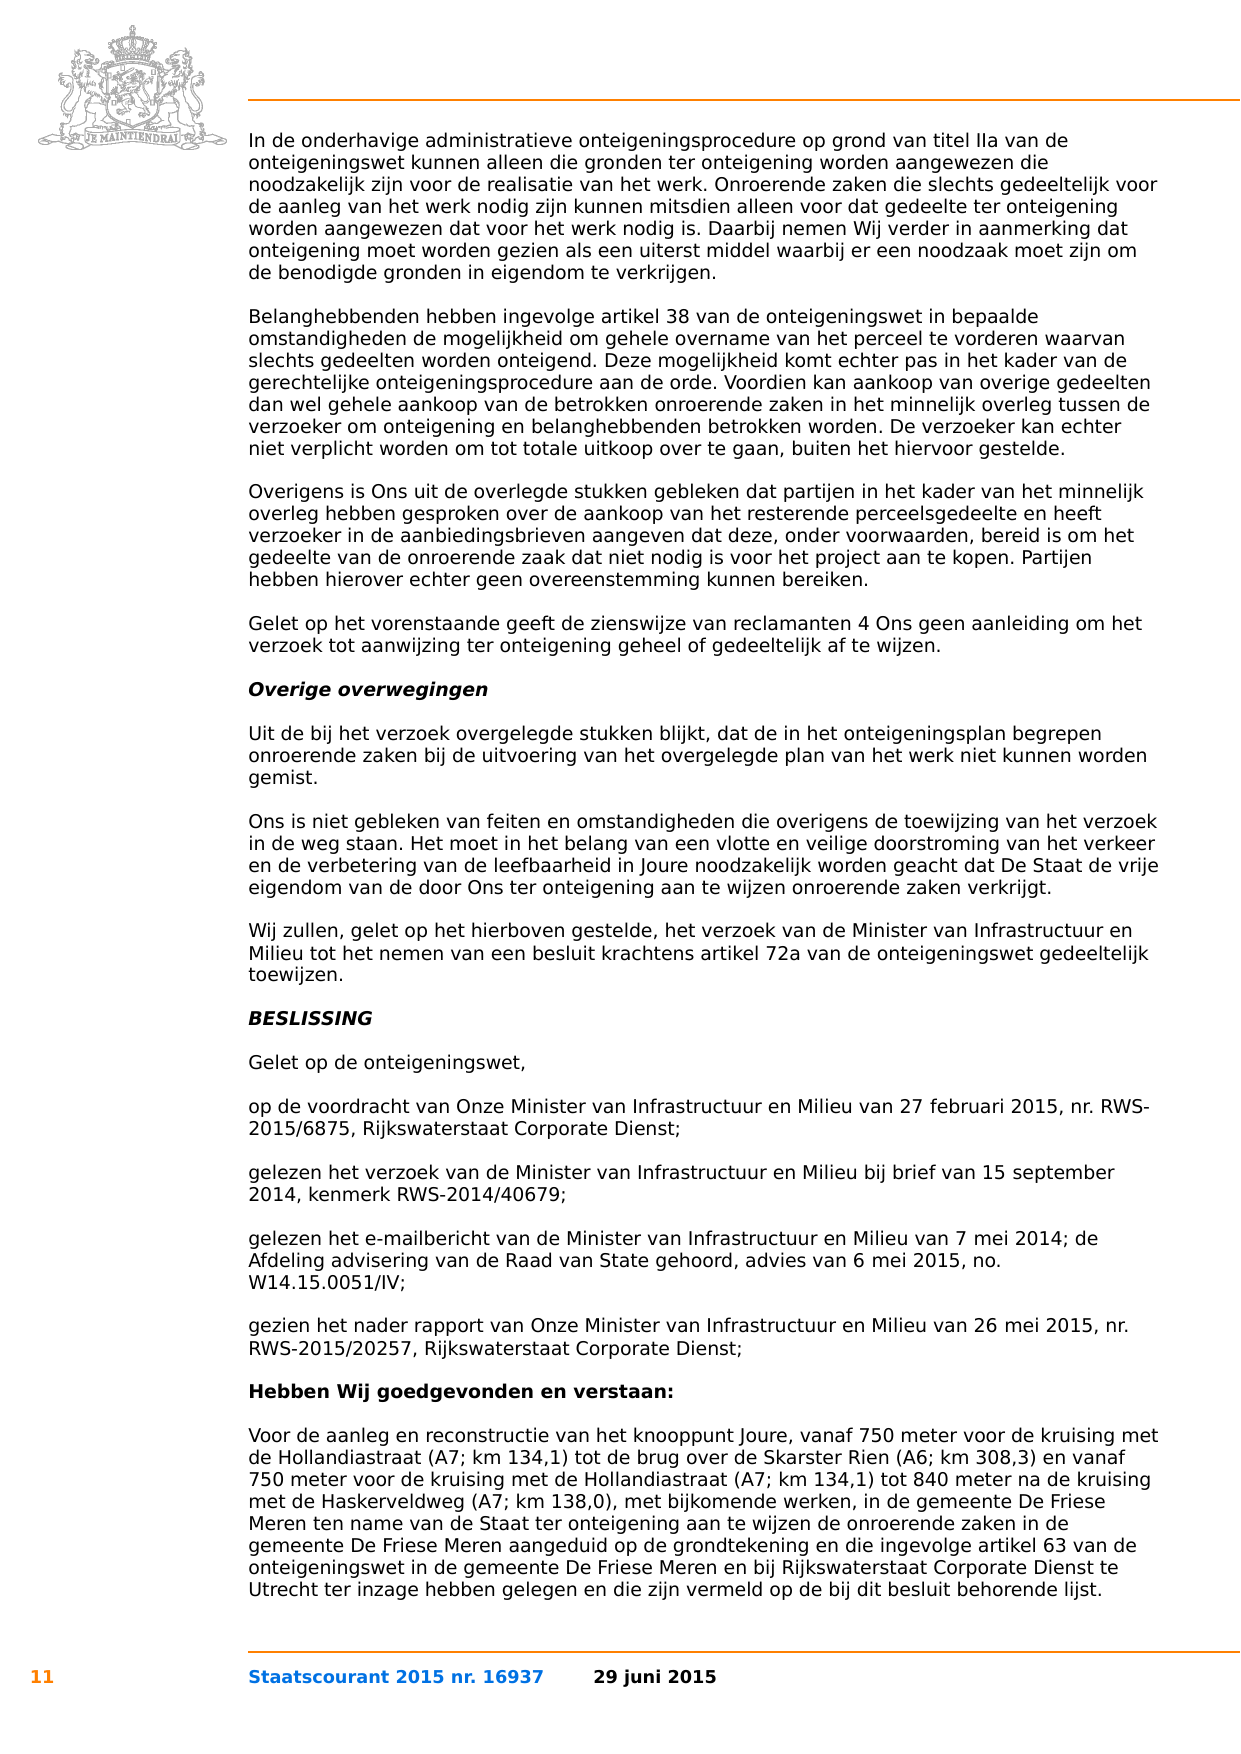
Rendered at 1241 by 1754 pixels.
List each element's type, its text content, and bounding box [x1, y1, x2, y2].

subtitle BESLISSING [248, 1008, 1163, 1030]
text gelezen het e-mailbericht van de Minister van Infrastructuur en Milieu van 7 mei 2014; de Afdeling advisering van de Raad van State gehoord, advies van 6 mei 2015, no. W14.15.0051/IV; [248, 1228, 1163, 1293]
text Ons is niet gebleken van feiten en omstandigheden die overigens de toewijzing van het verzoek in de weg staan. Het moet in het belang van een vlotte en veilige doorstroming van het verkeer en de verbetering van de leefbaarheid in Joure noodzakelijk worden geacht dat De Staat de vrije eigendom van de door Ons ter onteigening aan te wijzen onroerende zaken verkrijgt. [248, 811, 1163, 898]
text Gelet op het vorenstaande geeft de zienswijze van reclamanten 4 Ons geen aanleiding om het verzoek tot aanwijzing ter onteigening geheel of gedeeltelijk af te wijzen. [248, 613, 1163, 657]
text Voor de aanleg en reconstructie van het knooppunt Joure, vanaf 750 meter voor de kruising met de Hollandiastraat (A7; km 134,1) tot de brug over de Skarster Rien (A6; km 308,3) en vanaf 750 meter voor de kruising met de Hollandiastraat (A7; km 134,1) tot 840 meter na de kruising met de Haskerveldweg (A7; km 138,0), met bijkomende werken, in de gemeente De Friese Meren ten name van de Staat ter onteigening aan te wijzen de onroerende zaken in de gemeente De Friese Meren aangeduid op de grondtekening en die ingevolge artikel 63 van de onteigeningswet in de gemeente De Friese Meren en bij Rijkswaterstaat Corporate Dienst te Utrecht ter inzage hebben gelegen en die zijn vermeld op de bij dit besluit behorende lijst. [248, 1425, 1163, 1601]
text Overigens is Ons uit de overlegde stukken gebleken dat partijen in het kader van het minnelijk overleg hebben gesproken over de aankoop van het resterende perceelsgedeelte en heeft verzoeker in de aanbiedingsbrieven aangeven dat deze, onder voorwaarden, bereid is om het gedeelte van de onroerende zaak dat niet nodig is voor het project aan te kopen. Partijen hebben hierover echter geen overeenstemming kunnen bereiken. [248, 481, 1163, 591]
text Gelet op de onteigeningswet, [248, 1052, 1163, 1074]
subtitle Overige overwegingen [248, 679, 1163, 701]
text gezien het nader rapport van Onze Minister van Infrastructuur en Milieu van 26 mei 2015, nr. RWS-2015/20257, Rijkswaterstaat Corporate Dienst; [248, 1315, 1163, 1359]
text Hebben Wij goedgevonden en verstaan: [248, 1381, 1163, 1403]
picture [38, 25, 227, 150]
text op de voordracht van Onze Minister van Infrastructuur en Milieu van 27 februari 2015, nr. RWS-2015/6875, Rijkswaterstaat Corporate Dienst; [248, 1096, 1163, 1140]
text Wij zullen, gelet op het hierboven gestelde, het verzoek van de Minister van Infrastructuur en Milieu tot het nemen van een besluit krachtens artikel 72a van de onteigeningswet gedeeltelijk toewijzen. [248, 920, 1163, 986]
text Belanghebbenden hebben ingevolge artikel 38 van de onteigeningswet in bepaalde omstandigheden de mogelijkheid om gehele overname van het perceel te vorderen waarvan slechts gedeelten worden onteigend. Deze mogelijkheid komt echter pas in het kader van de gerechtelijke onteigeningsprocedure aan de orde. Voordien kan aankoop van overige gedeelten dan wel gehele aankoop van de betrokken onroerende zaken in het minnelijk overleg tussen de verzoeker om onteigening en belanghebbenden betrokken worden. De verzoeker kan echter niet verplicht worden om tot totale uitkoop over te gaan, buiten het hiervoor gestelde. [248, 306, 1163, 459]
text Uit de bij het verzoek overgelegde stukken blijkt, dat de in het onteigeningsplan begrepen onroerende zaken bij de uitvoering van het overgelegde plan van het werk niet kunnen worden gemist. [248, 723, 1163, 789]
text In de onderhavige administratieve onteigeningsprocedure op grond van titel IIa van de onteigeningswet kunnen alleen die gronden ter onteigening worden aangewezen die noodzakelijk zijn voor de realisatie van het werk. Onroerende zaken die slechts gedeeltelijk voor de aanleg van het werk nodig zijn kunnen mitsdien alleen voor dat gedeelte ter onteigening worden aangewezen dat voor het werk nodig is. Daarbij nemen Wij verder in aanmerking dat onteigening moet worden gezien als een uiterst middel waarbij er een noodzaak moet zijn om de benodigde gronden in eigendom te verkrijgen. [248, 130, 1163, 284]
text gelezen het verzoek van de Minister van Infrastructuur en Milieu bij brief van 15 september 2014, kenmerk RWS-2014/40679; [248, 1162, 1163, 1206]
